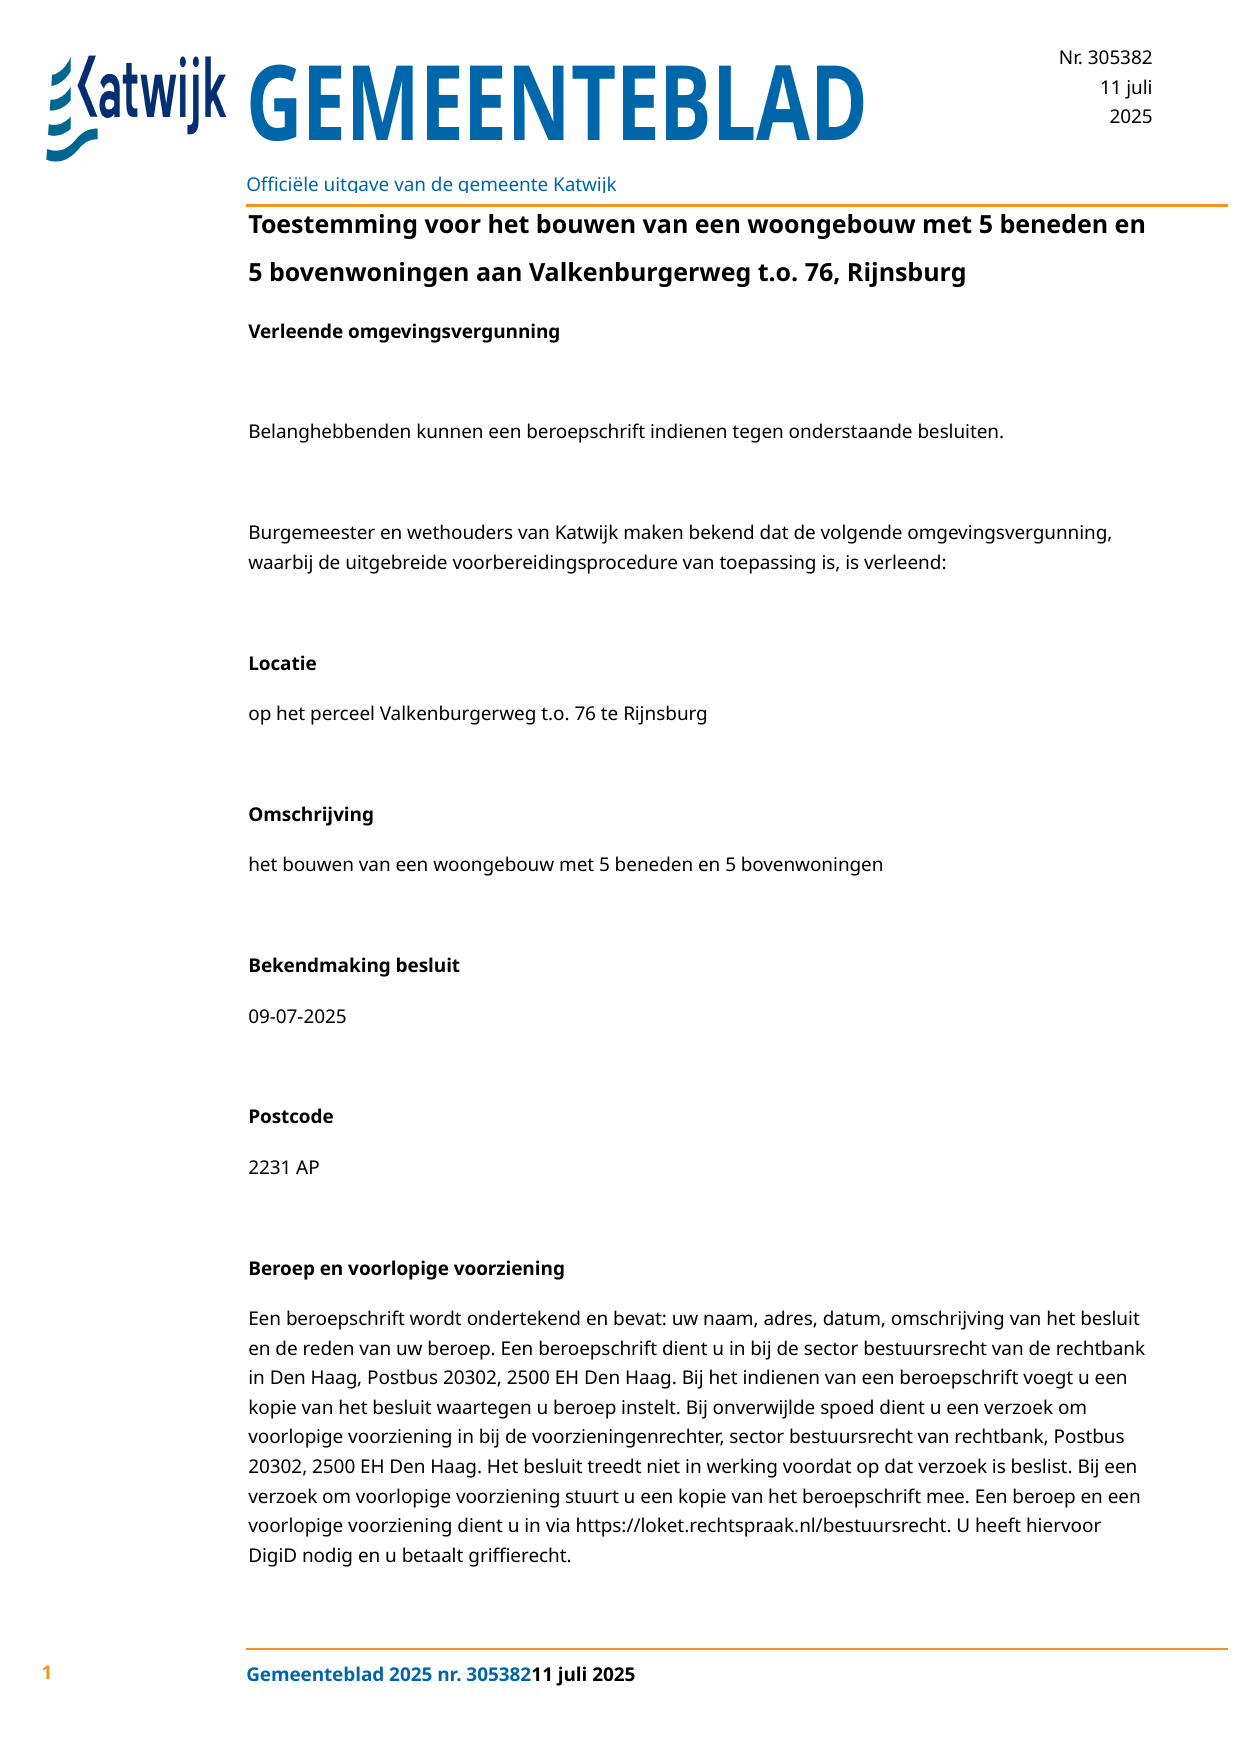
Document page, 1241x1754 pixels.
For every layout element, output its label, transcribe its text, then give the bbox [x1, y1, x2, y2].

text 2231 AP [248, 1154, 1152, 1180]
text Postcode [248, 1104, 1152, 1129]
text Verleende omgevingsvergunning [248, 318, 1152, 344]
text Een beroepschrift wordt ondertekend en bevat: uw naam, adres, datum, omschrijving van het besluit en de reden van uw beroep. Een beroepschrift dient u in bij de sector bestuursrecht van de rechtbank in Den Haag, Postbus 20302, 2500 EH Den Haag. Bij het indienen van een beroepschrift voegt u een kopie van het besluit waartegen u beroep instelt. Bij onverwijlde spoed dient u een verzoek om voorlopige voorziening in bij de voorzieningenrechter, sector bestuursrecht van rechtbank, Postbus 20302, 2500 EH Den Haag. Het besluit treedt niet in werking voordat op dat verzoek is beslist. Bij een verzoek om voorlopige voorziening stuurt u een kopie van het beroepschrift mee. Een beroep en een voorlopige voorziening dient u in via https://loket.rechtspraak.nl/bestuursrecht. U heeft hiervoor DigiD nodig en u betaalt griffierecht. [248, 1305, 1152, 1568]
text Beroep en voorlopige voorziening [248, 1255, 1152, 1281]
text Belanghebbenden kunnen een beroepschrift indienen tegen onderstaande besluiten. [248, 419, 1152, 444]
text Locatie [248, 650, 1152, 676]
text Toestemming voor het bouwen van een woongebouw met 5 beneden en 5 bovenwoningen aan Valkenburgerweg t.o. 76, Rijnsburg [248, 207, 1152, 288]
text het bouwen van een woongebouw met 5 beneden en 5 bovenwoningen [248, 852, 1152, 877]
text Omschrijving [248, 801, 1152, 827]
picture [41, 47, 231, 172]
text op het perceel Valkenburgerweg t.o. 76 te Rijnsburg [248, 700, 1152, 726]
text Bekendmaking besluit [248, 952, 1152, 978]
text Burgemeester en wethouders van Katwijk maken bekend dat de volgende omgevingsvergunning, waarbij de uitgebreide voorbereidingsprocedure van toepassing is, is verleend: [248, 519, 1152, 575]
text 09-07-2025 [248, 1003, 1152, 1029]
